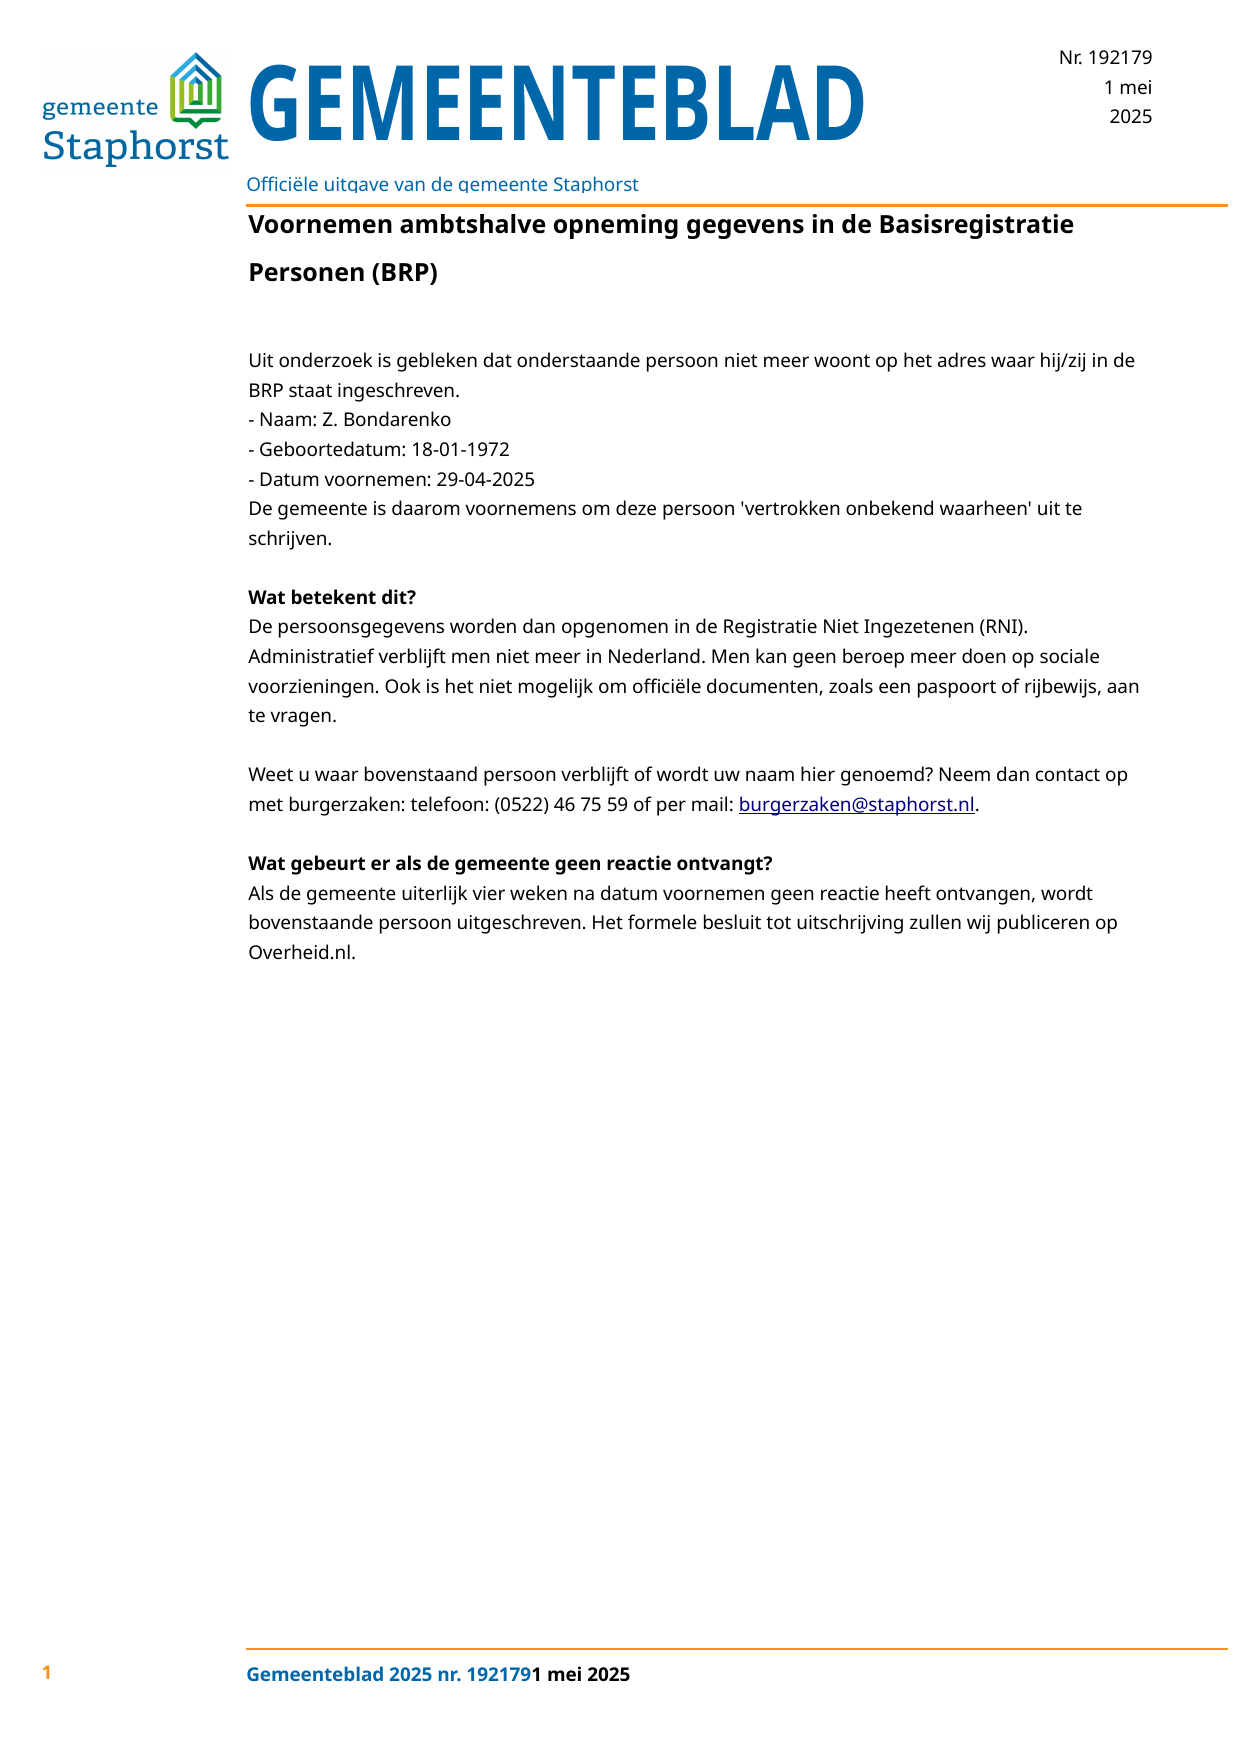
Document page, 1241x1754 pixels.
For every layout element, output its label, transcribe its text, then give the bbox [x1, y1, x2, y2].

text De persoonsgegevens worden dan opgenomen in de Registratie Niet Ingezetenen (RNI). Administratief verblijft men niet meer in Nederland. Men kan geen beroep meer doen op sociale voorzieningen. Ook is het niet mogelijk om officiële documenten, zoals een paspoort of rijbewijs, aan te vragen. [248, 614, 1152, 728]
text Wat gebeurt er als de gemeente geen reactie ontvangt? [248, 850, 1152, 876]
text Wat betekent dit? [248, 584, 1152, 610]
text De gemeente is daarom voornemens om deze persoon 'vertrokken onbekend waarheen' uit te schrijven. [248, 495, 1152, 551]
text Uit onderzoek is gebleken dat onderstaande persoon niet meer woont op het adres waar hij/zij in de BRP staat ingeschreven. [248, 347, 1152, 403]
text - Geboortedatum: 18-01-1972 [248, 436, 1152, 462]
text - Naam: Z. Bondarenko [248, 407, 1152, 432]
text Weet u waar bovenstaand persoon verblijft of wordt uw naam hier genoemd? Neem dan contact op met burgerzaken: telefoon: (0522) 46 75 59 of per mail: burgerzaken@staphorst.nl. [248, 762, 1152, 817]
picture [41, 47, 231, 172]
text - Datum voornemen: 29-04-2025 [248, 466, 1152, 492]
text Als de gemeente uiterlijk vier weken na datum voornemen geen reactie heeft ontvangen, wordt bovenstaande persoon uitgeschreven. Het formele besluit tot uitschrijving zullen wij publiceren op Overheid.nl. [248, 880, 1152, 965]
text Voornemen ambtshalve opneming gegevens in de Basisregistratie Personen (BRP) [248, 207, 1152, 288]
